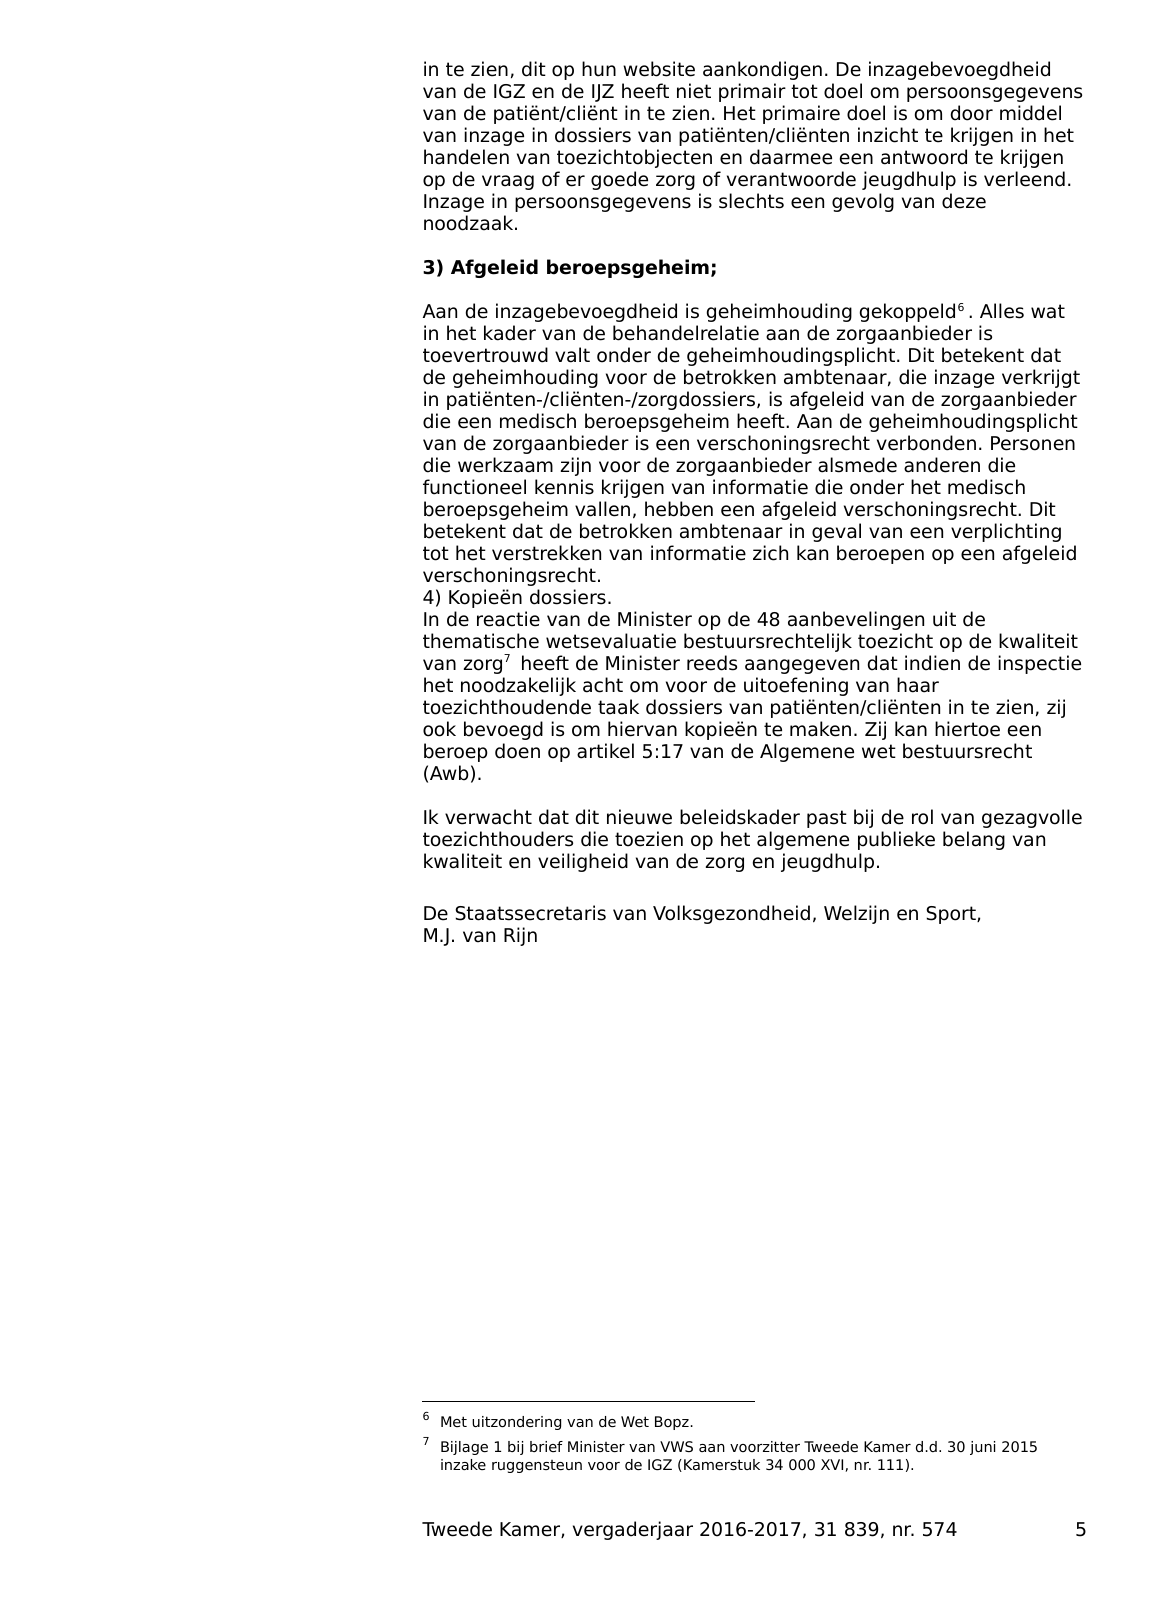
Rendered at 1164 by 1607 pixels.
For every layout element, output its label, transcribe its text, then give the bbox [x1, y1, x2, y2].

subtitle 3) Afgeleid beroepsgeheim; [422, 257, 1087, 279]
text 4) Kopieën dossiers. [422, 587, 1087, 609]
text Met uitzondering van de Wet Bopz. [422, 1410, 1087, 1432]
text In de reactie van de Minister op de 48 aanbevelingen uit de thematische wetsevaluatie bestuursrechtelijk toezicht op de kwaliteit van zorg heeft de Minister reeds aangegeven dat indien de inspectie het noodzakelijk acht om voor de uitoefening van haar toezichthoudende taak dossiers van patiënten/cliënten in te zien, zij ook bevoegd is om hiervan kopieën te maken. Zij kan hiertoe een beroep doen op artikel 5:17 van de Algemene wet bestuursrecht (Awb). [422, 609, 1087, 785]
text Ik verwacht dat dit nieuwe beleidskader past bij de rol van gezagvolle toezichthouders die toezien op het algemene publieke belang van kwaliteit en veiligheid van de zorg en jeugdhulp. [422, 807, 1087, 873]
text in te zien, dit op hun website aankondigen. De inzagebevoegdheid van de IGZ en de IJZ heeft niet primair tot doel om persoonsgegevens van de patiënt/cliënt in te zien. Het primaire doel is om door middel van inzage in dossiers van patiënten/cliënten inzicht te krijgen in het handelen van toezichtobjecten en daarmee een antwoord te krijgen op de vraag of er goede zorg of verantwoorde jeugdhulp is verleend. Inzage in persoonsgegevens is slechts een gevolg van deze noodzaak. [422, 59, 1087, 235]
text De Staatssecretaris van Volksgezondheid, Welzijn en Sport, M.J. van Rijn [422, 903, 1087, 947]
text Aan de inzagebevoegdheid is geheimhouding gekoppeld. Alles wat in het kader van de behandelrelatie aan de zorgaanbieder is toevertrouwd valt onder de geheimhoudingsplicht. Dit betekent dat de geheimhouding voor de betrokken ambtenaar, die inzage verkrijgt in patiënten-/cliënten-/zorgdossiers, is afgeleid van de zorgaanbieder die een medisch beroepsgeheim heeft. Aan de geheimhoudingsplicht van de zorgaanbieder is een verschoningsrecht verbonden. Personen die werkzaam zijn voor de zorgaanbieder alsmede anderen die functioneel kennis krijgen van informatie die onder het medisch beroepsgeheim vallen, hebben een afgeleid verschoningsrecht. Dit betekent dat de betrokken ambtenaar in geval van een verplichting tot het verstrekken van informatie zich kan beroepen op een afgeleid verschoningsrecht. [422, 301, 1087, 587]
text Bijlage 1 bij brief Minister van VWS aan voorzitter Tweede Kamer d.d. 30 juni 2015 inzake ruggensteun voor de IGZ (Kamerstuk 34 000 XVI, nr. 111). [422, 1435, 1087, 1474]
